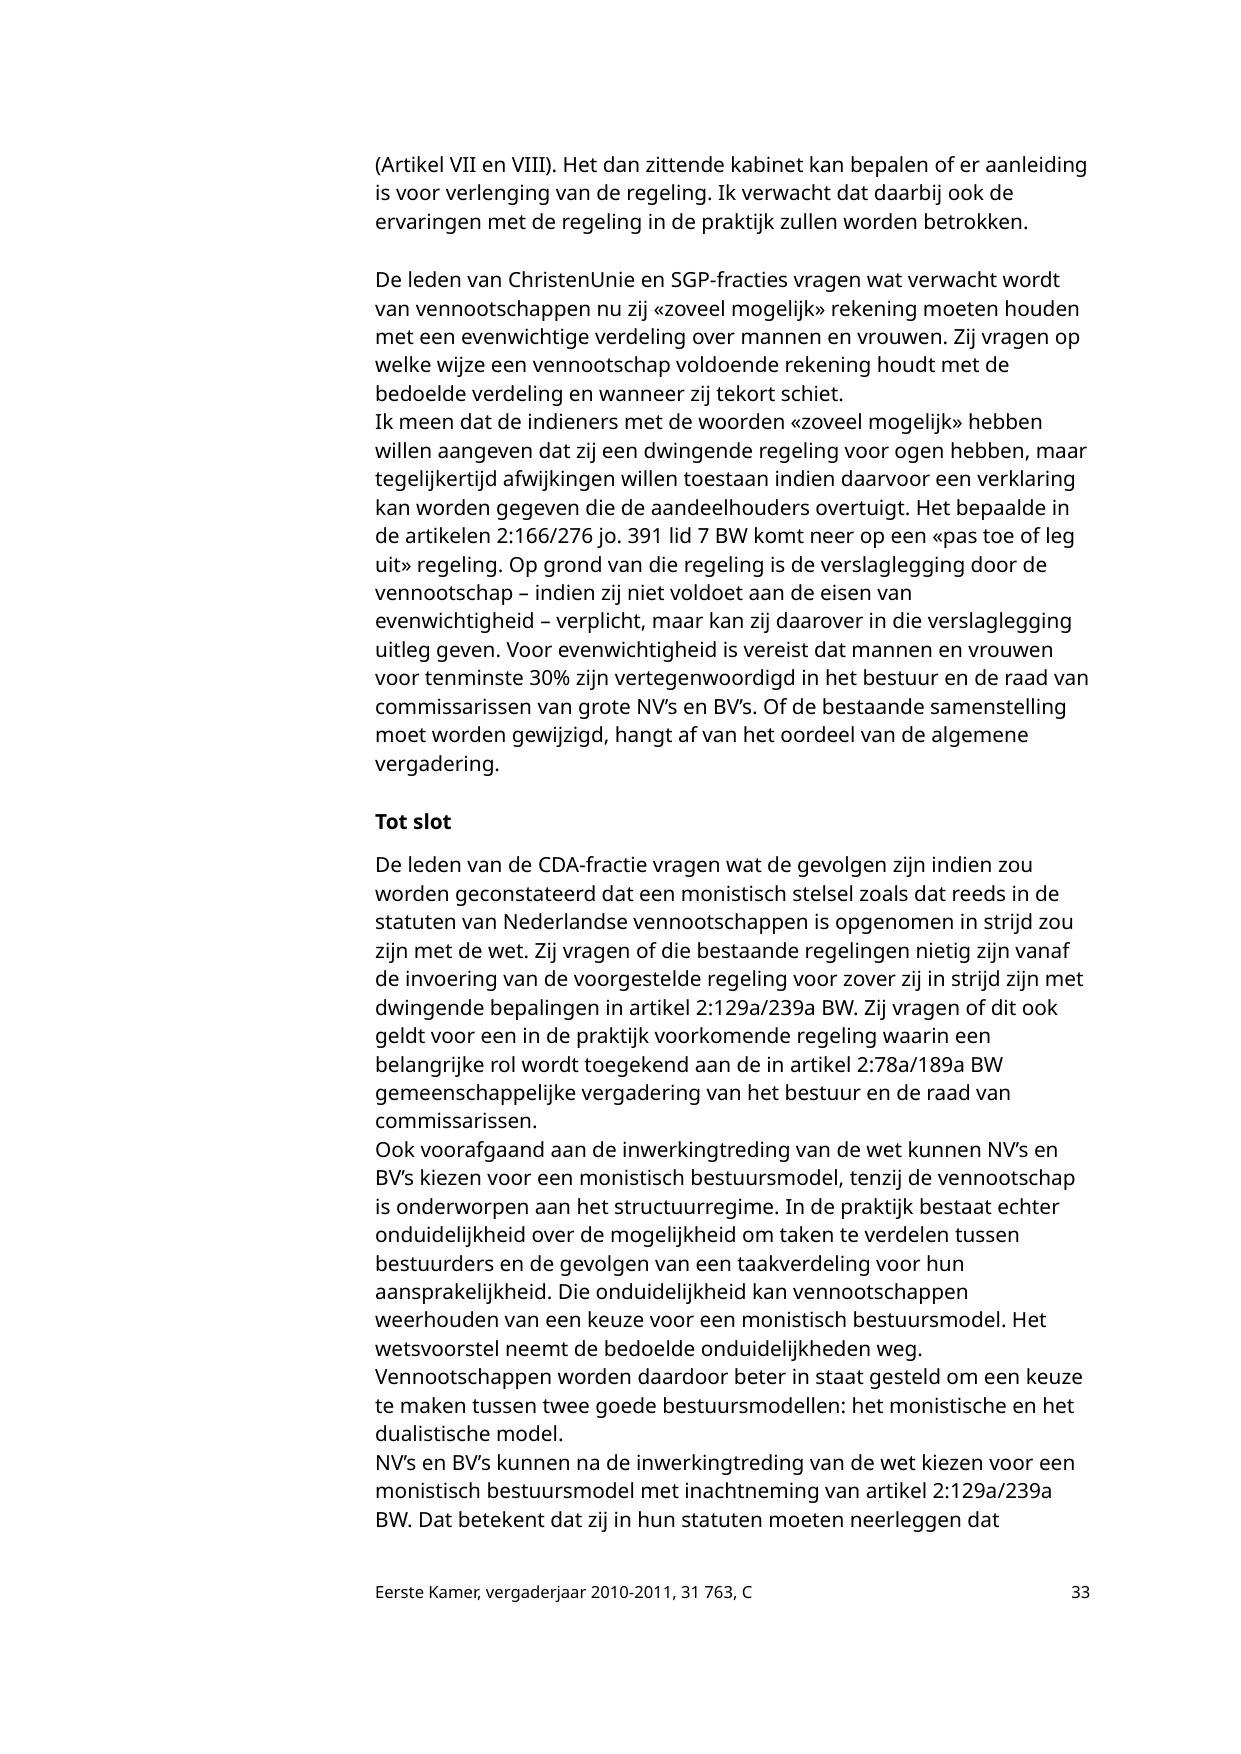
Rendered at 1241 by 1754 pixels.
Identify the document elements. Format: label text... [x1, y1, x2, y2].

text Tot slot [375, 807, 1090, 836]
text De leden van ChristenUnie en SGP-fracties vragen wat verwacht wordt van vennootschappen nu zij «zoveel mogelijk» rekening moeten houden met een evenwichtige verdeling over mannen en vrouwen. Zij vragen op welke wijze een vennootschap voldoende rekening houdt met de bedoelde verdeling en wanneer zij tekort schiet. [375, 265, 1090, 407]
text (Artikel VII en VIII). Het dan zittende kabinet kan bepalen of er aanleiding is voor verlenging van de regeling. Ik verwacht dat daarbij ook de ervaringen met de regeling in de praktijk zullen worden betrokken. [375, 150, 1090, 235]
text Ik meen dat de indieners met de woorden «zoveel mogelijk» hebben willen aangeven dat zij een dwingende regeling voor ogen hebben, maar tegelijkertijd afwijkingen willen toestaan indien daarvoor een verklaring kan worden gegeven die de aandeelhouders overtuigt. Het bepaalde in de artikelen 2:166/276 jo. 391 lid 7 BW komt neer op een «pas toe of leg uit» regeling. Op grond van die regeling is de verslaglegging door de vennootschap – indien zij niet voldoet aan de eisen van evenwichtigheid – verplicht, maar kan zij daarover in die verslaglegging uitleg geven. Voor evenwichtigheid is vereist dat mannen en vrouwen voor tenminste 30% zijn vertegenwoordigd in het bestuur en de raad van commissarissen van grote NV’s en BV’s. Of de bestaande samenstelling moet worden gewijzigd, hangt af van het oordeel van de algemene vergadering. [375, 407, 1090, 777]
text NV’s en BV’s kunnen na de inwerkingtreding van de wet kiezen voor een monistisch bestuursmodel met inachtneming van artikel 2:129a/239a BW. Dat betekent dat zij in hun statuten moeten neerleggen dat [375, 1448, 1090, 1533]
text Ook voorafgaand aan de inwerkingtreding van de wet kunnen NV’s en BV’s kiezen voor een monistisch bestuursmodel, tenzij de vennootschap is onderworpen aan het structuurregime. In de praktijk bestaat echter onduidelijkheid over de mogelijkheid om taken te verdelen tussen bestuurders en de gevolgen van een taakverdeling voor hun aansprakelijkheid. Die onduidelijkheid kan vennootschappen weerhouden van een keuze voor een monistisch bestuursmodel. Het wetsvoorstel neemt de bedoelde onduidelijkheden weg. Vennootschappen worden daardoor beter in staat gesteld om een keuze te maken tussen twee goede bestuursmodellen: het monistische en het dualistische model. [375, 1135, 1090, 1448]
text De leden van de CDA-fractie vragen wat de gevolgen zijn indien zou worden geconstateerd dat een monistisch stelsel zoals dat reeds in de statuten van Nederlandse vennootschappen is opgenomen in strijd zou zijn met de wet. Zij vragen of die bestaande regelingen nietig zijn vanaf de invoering van de voorgestelde regeling voor zover zij in strijd zijn met dwingende bepalingen in artikel 2:129a/239a BW. Zij vragen of dit ook geldt voor een in de praktijk voorkomende regeling waarin een belangrijke rol wordt toegekend aan de in artikel 2:78a/189a BW gemeenschappelijke vergadering van het bestuur en de raad van commissarissen. [375, 851, 1090, 1135]
